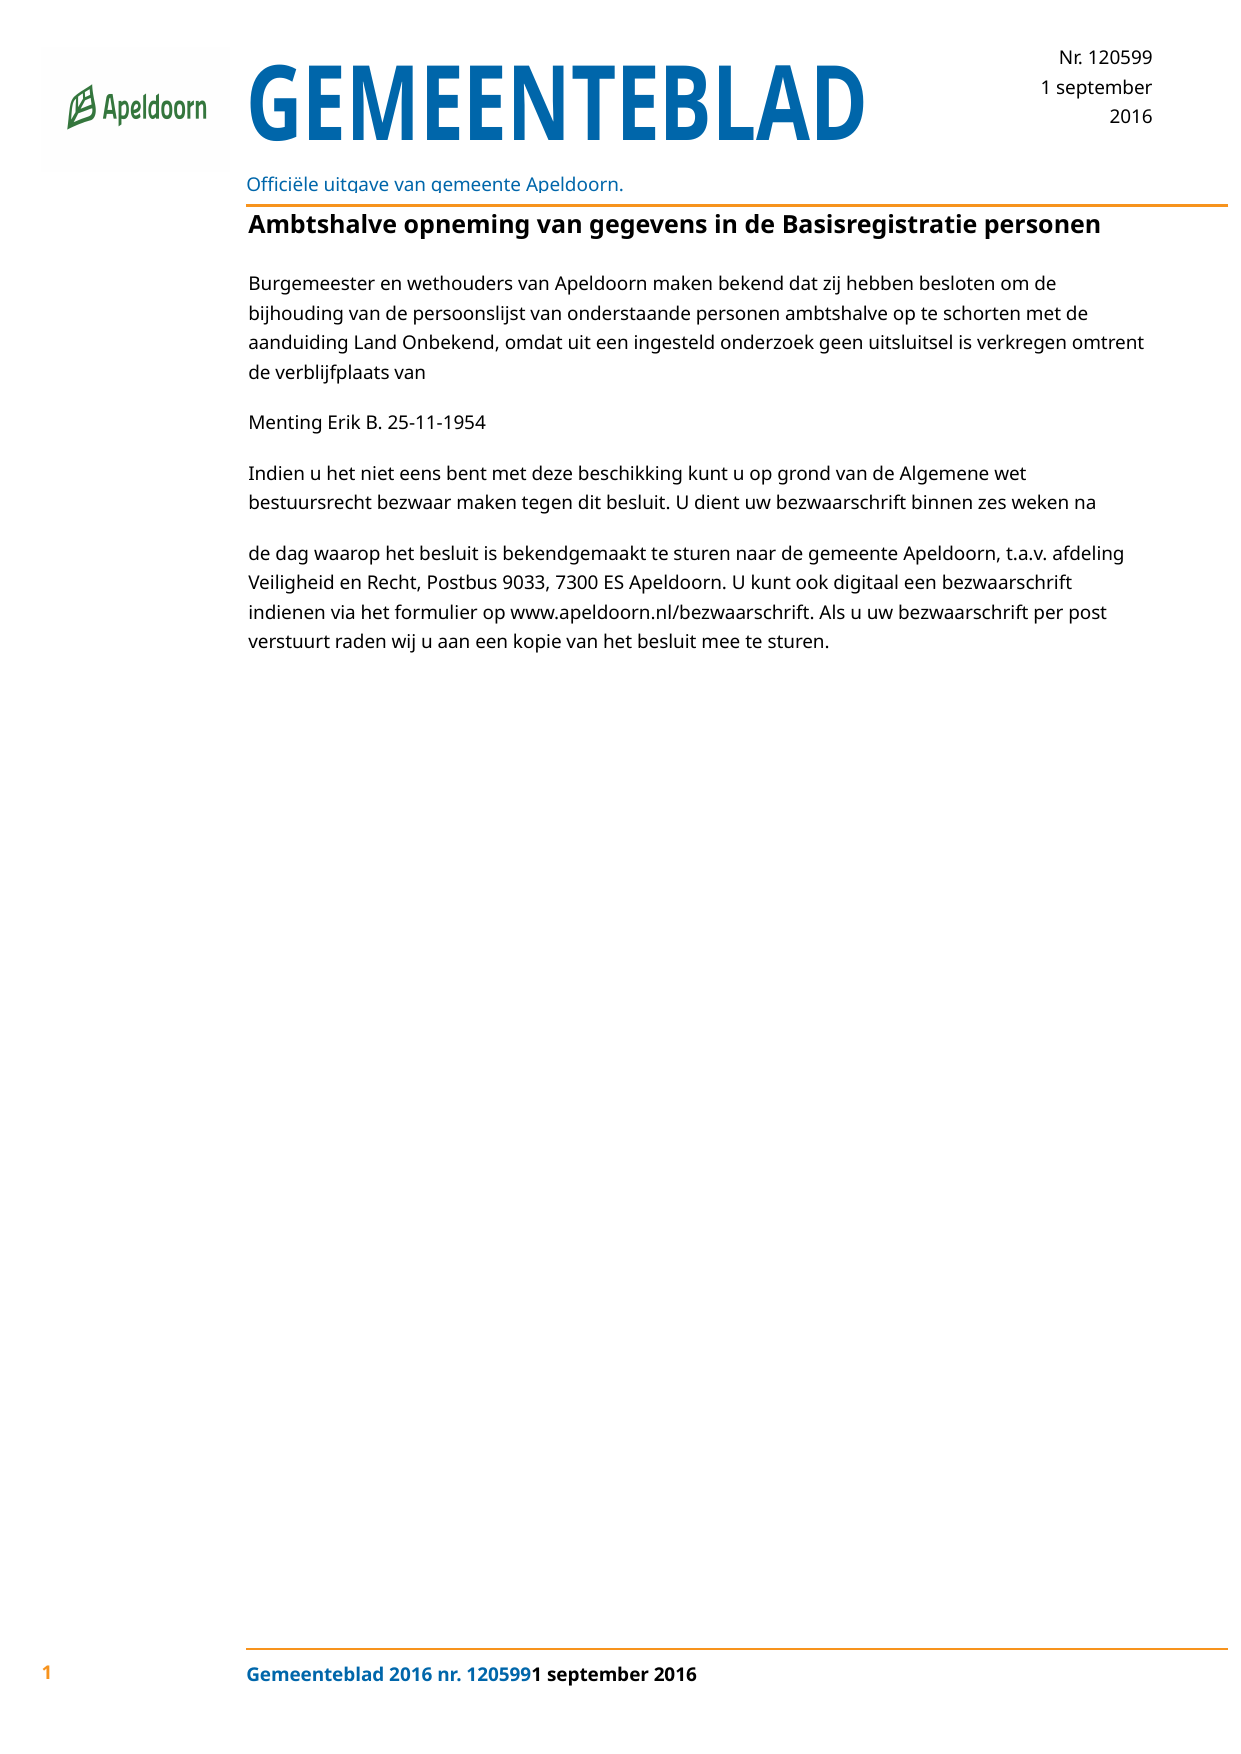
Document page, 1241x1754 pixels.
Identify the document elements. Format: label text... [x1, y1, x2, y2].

text Ambtshalve opneming van gegevens in de Basisregistratie personen [248, 207, 1152, 241]
picture [41, 47, 231, 172]
text Indien u het niet eens bent met deze beschikking kunt u op grond van de Algemene wet bestuursrecht bezwaar maken tegen dit besluit. U dient uw bezwaarschrift binnen zes weken na [248, 460, 1152, 515]
text de dag waarop het besluit is bekendgemaakt te sturen naar de gemeente Apeldoorn, t.a.v. afdeling Veiligheid en Recht, Postbus 9033, 7300 ES Apeldoorn. U kunt ook digitaal een bezwaarschrift indienen via het formulier op www.apeldoorn.nl/bezwaarschrift. Als u uw bezwaarschrift per post verstuurt raden wij u aan een kopie van het besluit mee te sturen. [248, 540, 1152, 654]
text Burgemeester en wethouders van Apeldoorn maken bekend dat zij hebben besloten om de bijhouding van de persoonslijst van onderstaande personen ambtshalve op te schorten met de aanduiding Land Onbekend, omdat uit een ingesteld onderzoek geen uitsluitsel is verkregen omtrent de verblijfplaats van [248, 270, 1152, 385]
text Menting Erik B. 25-11-1954 [248, 409, 1152, 435]
